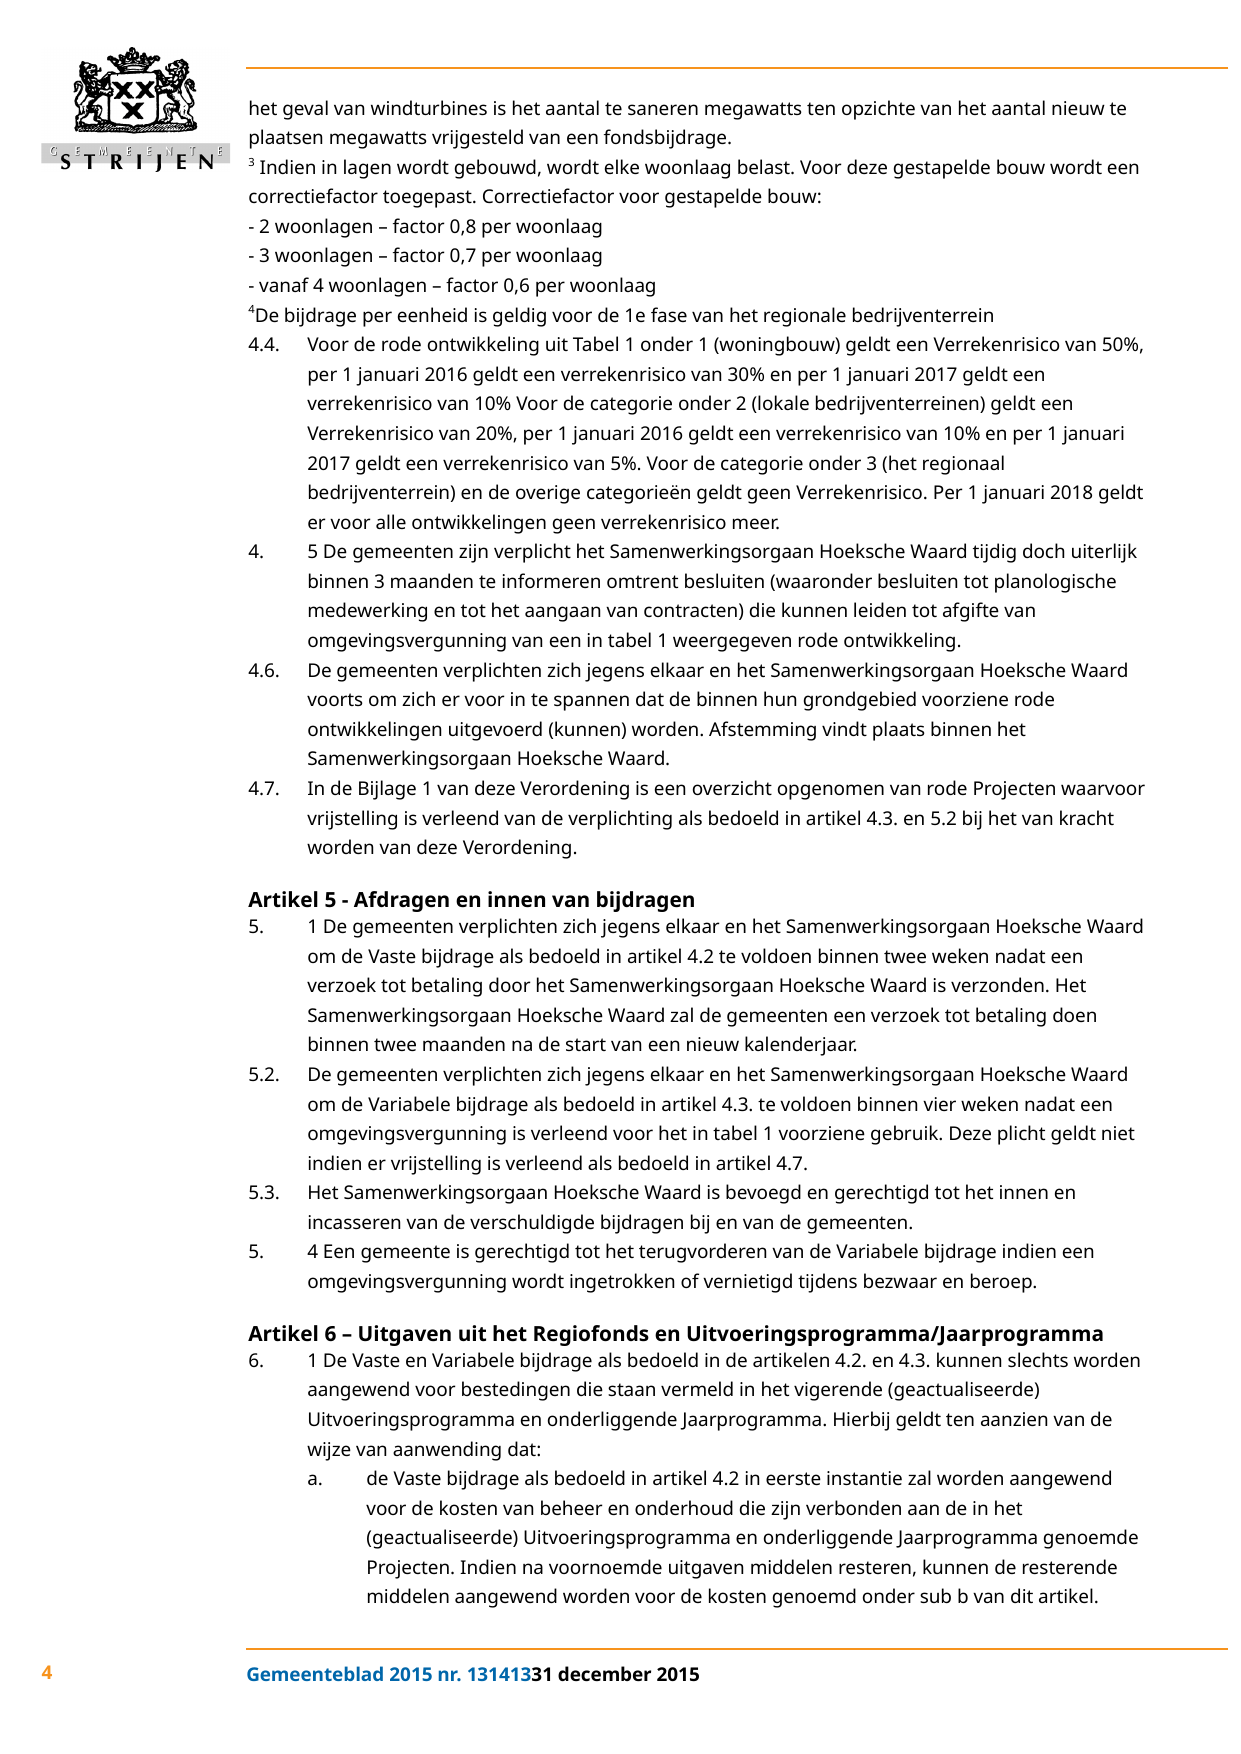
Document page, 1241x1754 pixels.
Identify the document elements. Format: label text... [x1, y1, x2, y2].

text - 3 woonlagen – factor 0,7 per woonlaag [248, 243, 1152, 268]
text Artikel 5 - Afdragen en innen van bijdragen [248, 885, 1152, 913]
picture [41, 47, 231, 172]
list 1 De Vaste en Variabele bijdrage als bedoeld in de artikelen 4.2. en 4.3. kunnen slechts worden aangewend voor bestedingen die staan vermeld in het vigerende (geactualiseerde) Uitvoeringsprogramma en onderliggende Jaarprogramma. Hierbij geldt ten aanzien van de wijze van aanwending dat: [248, 1347, 1152, 1462]
list 5 De gemeenten zijn verplicht het Samenwerkingsorgaan Hoeksche Waard tijdig doch uiterlijk binnen 3 maanden te informeren omtrent besluiten (waaronder besluiten tot planologische medewerking en tot het aangaan van contracten) die kunnen leiden tot afgifte van omgevingsvergunning van een in tabel 1 weergegeven rode ontwikkeling. [248, 538, 1152, 653]
text het geval van windturbines is het aantal te saneren megawatts ten opzichte van het aantal nieuw te plaatsen megawatts vrijgesteld van een fondsbijdrage. [248, 95, 1152, 150]
list de Vaste bijdrage als bedoeld in artikel 4.2 in eerste instantie zal worden aangewend voor de kosten van beheer en onderhoud die zijn verbonden aan de in het (geactualiseerde) Uitvoeringsprogramma en onderliggende Jaarprogramma genoemde Projecten. Indien na voornoemde uitgaven middelen resteren, kunnen de resterende middelen aangewend worden voor de kosten genoemd onder sub b van dit artikel. [307, 1465, 1152, 1609]
text Artikel 6 – Uitgaven uit het Regiofonds en Uitvoeringsprogramma/Jaarprogramma [248, 1319, 1152, 1347]
list 4 Een gemeente is gerechtigd tot het terugvorderen van de Variabele bijdrage indien een omgevingsvergunning wordt ingetrokken of vernietigd tijdens bezwaar en beroep. [248, 1239, 1152, 1294]
text 4De bijdrage per eenheid is geldig voor de 1e fase van het regionale bedrijventerrein [248, 302, 1152, 328]
text 3 Indien in lagen wordt gebouwd, wordt elke woonlaag belast. Voor deze gestapelde bouw wordt een correctiefactor toegepast. Correctiefactor voor gestapelde bouw: [248, 154, 1152, 209]
list De gemeenten verplichten zich jegens elkaar en het Samenwerkingsorgaan Hoeksche Waard voorts om zich er voor in te spannen dat de binnen hun grondgebied voorziene rode ontwikkelingen uitgevoerd (kunnen) worden. Afstemming vindt plaats binnen het Samenwerkingsorgaan Hoeksche Waard. [248, 657, 1152, 771]
list Voor de rode ontwikkeling uit Tabel 1 onder 1 (woningbouw) geldt een Verrekenrisico van 50%, per 1 januari 2016 geldt een verrekenrisico van 30% en per 1 januari 2017 geldt een verrekenrisico van 10% Voor de categorie onder 2 (lokale bedrijventerreinen) geldt een Verrekenrisico van 20%, per 1 januari 2016 geldt een verrekenrisico van 10% en per 1 januari 2017 geldt een verrekenrisico van 5%. Voor de categorie onder 3 (het regionaal bedrijventerrein) en de overige categorieën geldt geen Verrekenrisico. Per 1 januari 2018 geldt er voor alle ontwikkelingen geen verrekenrisico meer. [248, 331, 1152, 535]
list De gemeenten verplichten zich jegens elkaar en het Samenwerkingsorgaan Hoeksche Waard om de Variabele bijdrage als bedoeld in artikel 4.3. te voldoen binnen vier weken nadat een omgevingsvergunning is verleend voor het in tabel 1 voorziene gebruik. Deze plicht geldt niet indien er vrijstelling is verleend als bedoeld in artikel 4.7. [248, 1061, 1152, 1176]
list 1 De gemeenten verplichten zich jegens elkaar en het Samenwerkingsorgaan Hoeksche Waard om de Vaste bijdrage als bedoeld in artikel 4.2 te voldoen binnen twee weken nadat een verzoek tot betaling door het Samenwerkingsorgaan Hoeksche Waard is verzonden. Het Samenwerkingsorgaan Hoeksche Waard zal de gemeenten een verzoek tot betaling doen binnen twee maanden na de start van een nieuw kalenderjaar. [248, 913, 1152, 1057]
list Het Samenwerkingsorgaan Hoeksche Waard is bevoegd en gerechtigd tot het innen en incasseren van de verschuldigde bijdragen bij en van de gemeenten. [248, 1179, 1152, 1235]
text - vanaf 4 woonlagen – factor 0,6 per woonlaag [248, 272, 1152, 298]
list In de Bijlage 1 van deze Verordening is een overzicht opgenomen van rode Projecten waarvoor vrijstelling is verleend van de verplichting als bedoeld in artikel 4.3. en 5.2 bij het van kracht worden van deze Verordening. [248, 775, 1152, 860]
text - 2 woonlagen – factor 0,8 per woonlaag [248, 213, 1152, 239]
